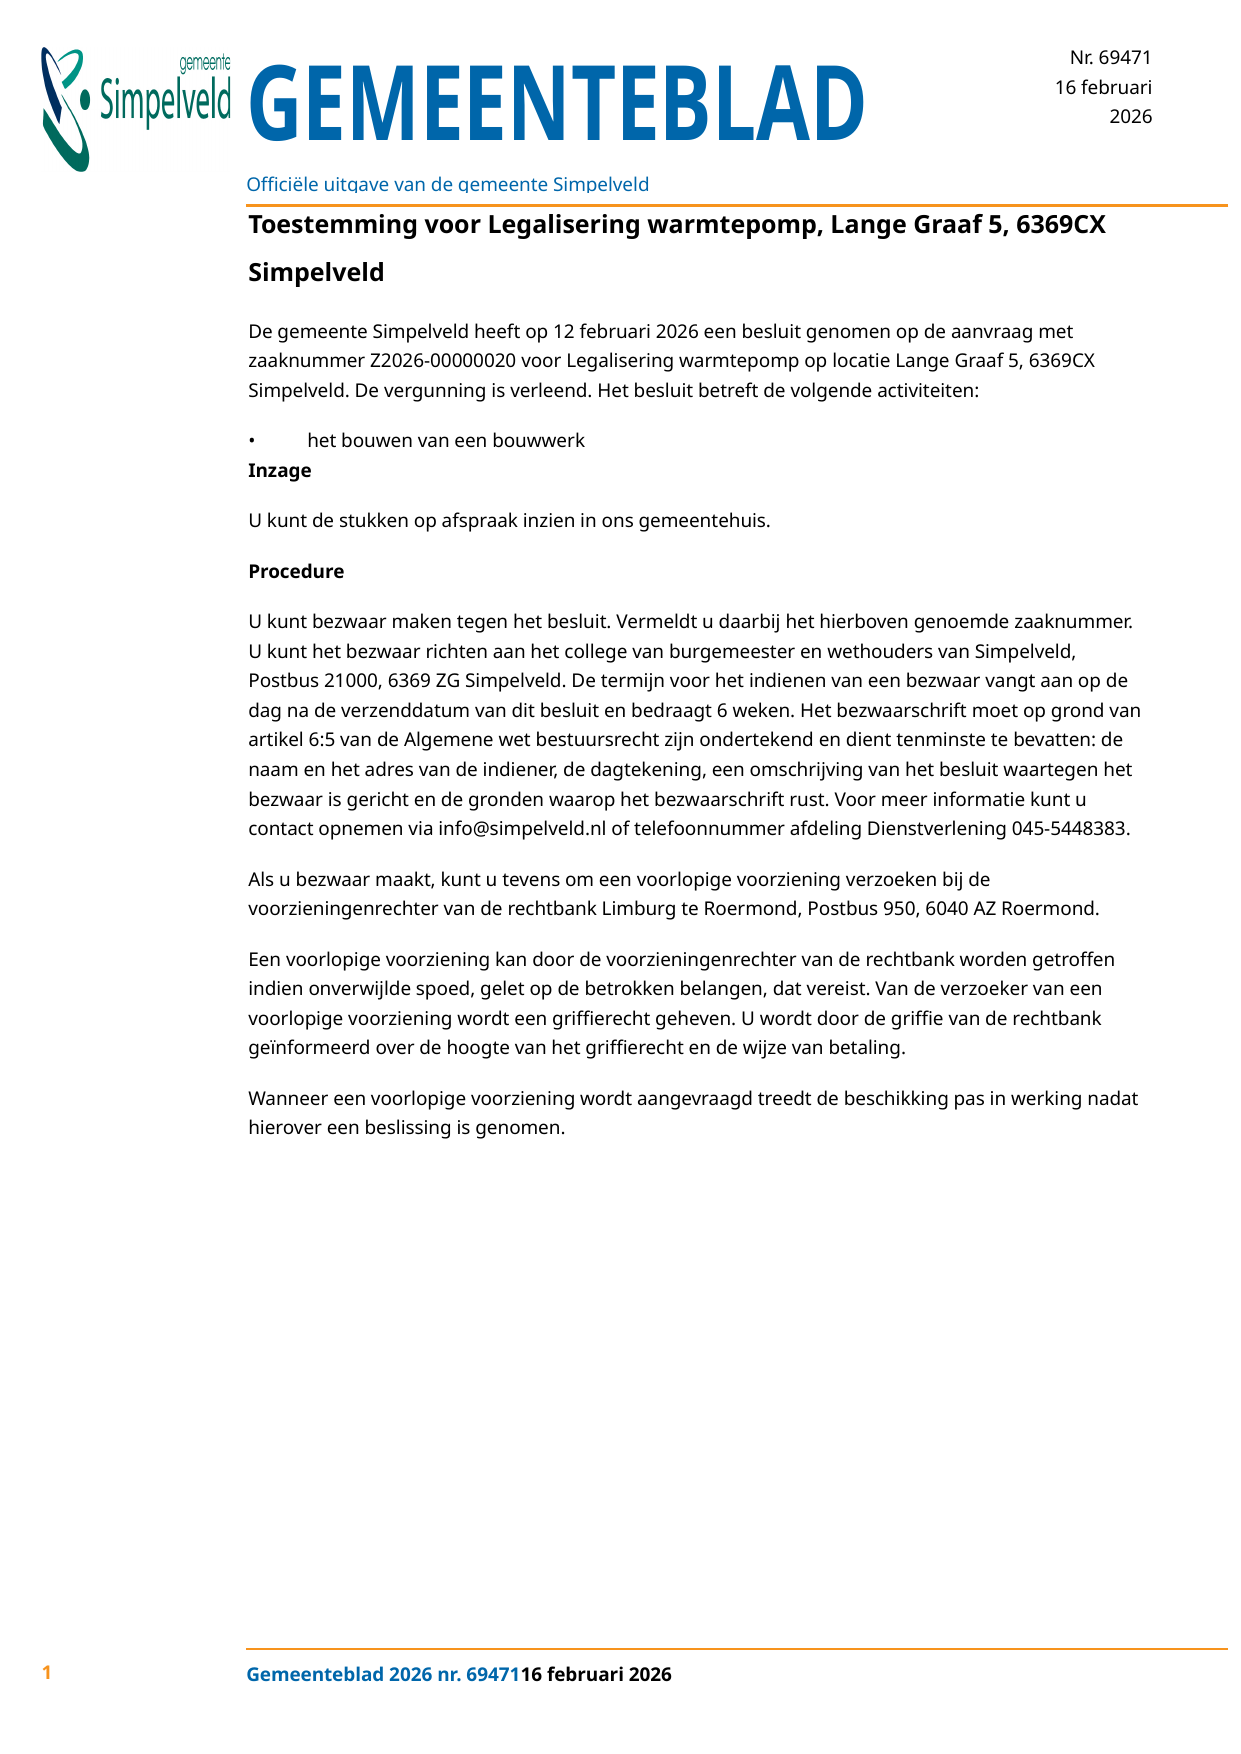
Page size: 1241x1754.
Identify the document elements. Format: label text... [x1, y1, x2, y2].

text De gemeente Simpelveld heeft op 12 februari 2026 een besluit genomen op de aanvraag met zaaknummer Z2026-00000020 voor Legalisering warmtepomp op locatie Lange Graaf 5, 6369CX Simpelveld. De vergunning is verleend. Het besluit betreft de volgende activiteiten: [248, 318, 1152, 403]
list het bouwen van een bouwwerk [248, 427, 1152, 453]
text Procedure [248, 558, 1152, 584]
text Als u bezwaar maakt, kunt u tevens om een voorlopige voorziening verzoeken bij de voorzieningenrechter van de rechtbank Limburg te Roermond, Postbus 950, 6040 AZ Roermond. [248, 866, 1152, 921]
text Toestemming voor Legalisering warmtepomp, Lange Graaf 5, 6369CX Simpelveld [248, 207, 1152, 288]
text U kunt bezwaar maken tegen het besluit. Vermeldt u daarbij het hierboven genoemde zaaknummer. U kunt het bezwaar richten aan het college van burgemeester en wethouders van Simpelveld, Postbus 21000, 6369 ZG Simpelveld. De termijn voor het indienen van een bezwaar vangt aan op de dag na de verzenddatum van dit besluit en bedraagt 6 weken. Het bezwaarschrift moet op grond van artikel 6:5 van de Algemene wet bestuursrecht zijn ondertekend en dient tenminste te bevatten: de naam en het adres van de indiener, de dagtekening, een omschrijving van het besluit waartegen het bezwaar is gericht en de gronden waarop het bezwaarschrift rust. Voor meer informatie kunt u contact opnemen via info@simpelveld.nl of telefoonnummer afdeling Dienstverlening 045-5448383. [248, 608, 1152, 841]
text Inzage [248, 457, 1152, 483]
picture [41, 47, 231, 172]
text Wanneer een voorlopige voorziening wordt aangevraagd treedt de beschikking pas in werking nadat hierover een beslissing is genomen. [248, 1085, 1152, 1140]
text U kunt de stukken op afspraak inzien in ons gemeentehuis. [248, 507, 1152, 533]
text Een voorlopige voorziening kan door de voorzieningenrechter van de rechtbank worden getroffen indien onverwijlde spoed, gelet op de betrokken belangen, dat vereist. Van de verzoeker van een voorlopige voorziening wordt een griffierecht geheven. U wordt door de griffie van de rechtbank geïnformeerd over de hoogte van het griffierecht en de wijze van betaling. [248, 946, 1152, 1060]
